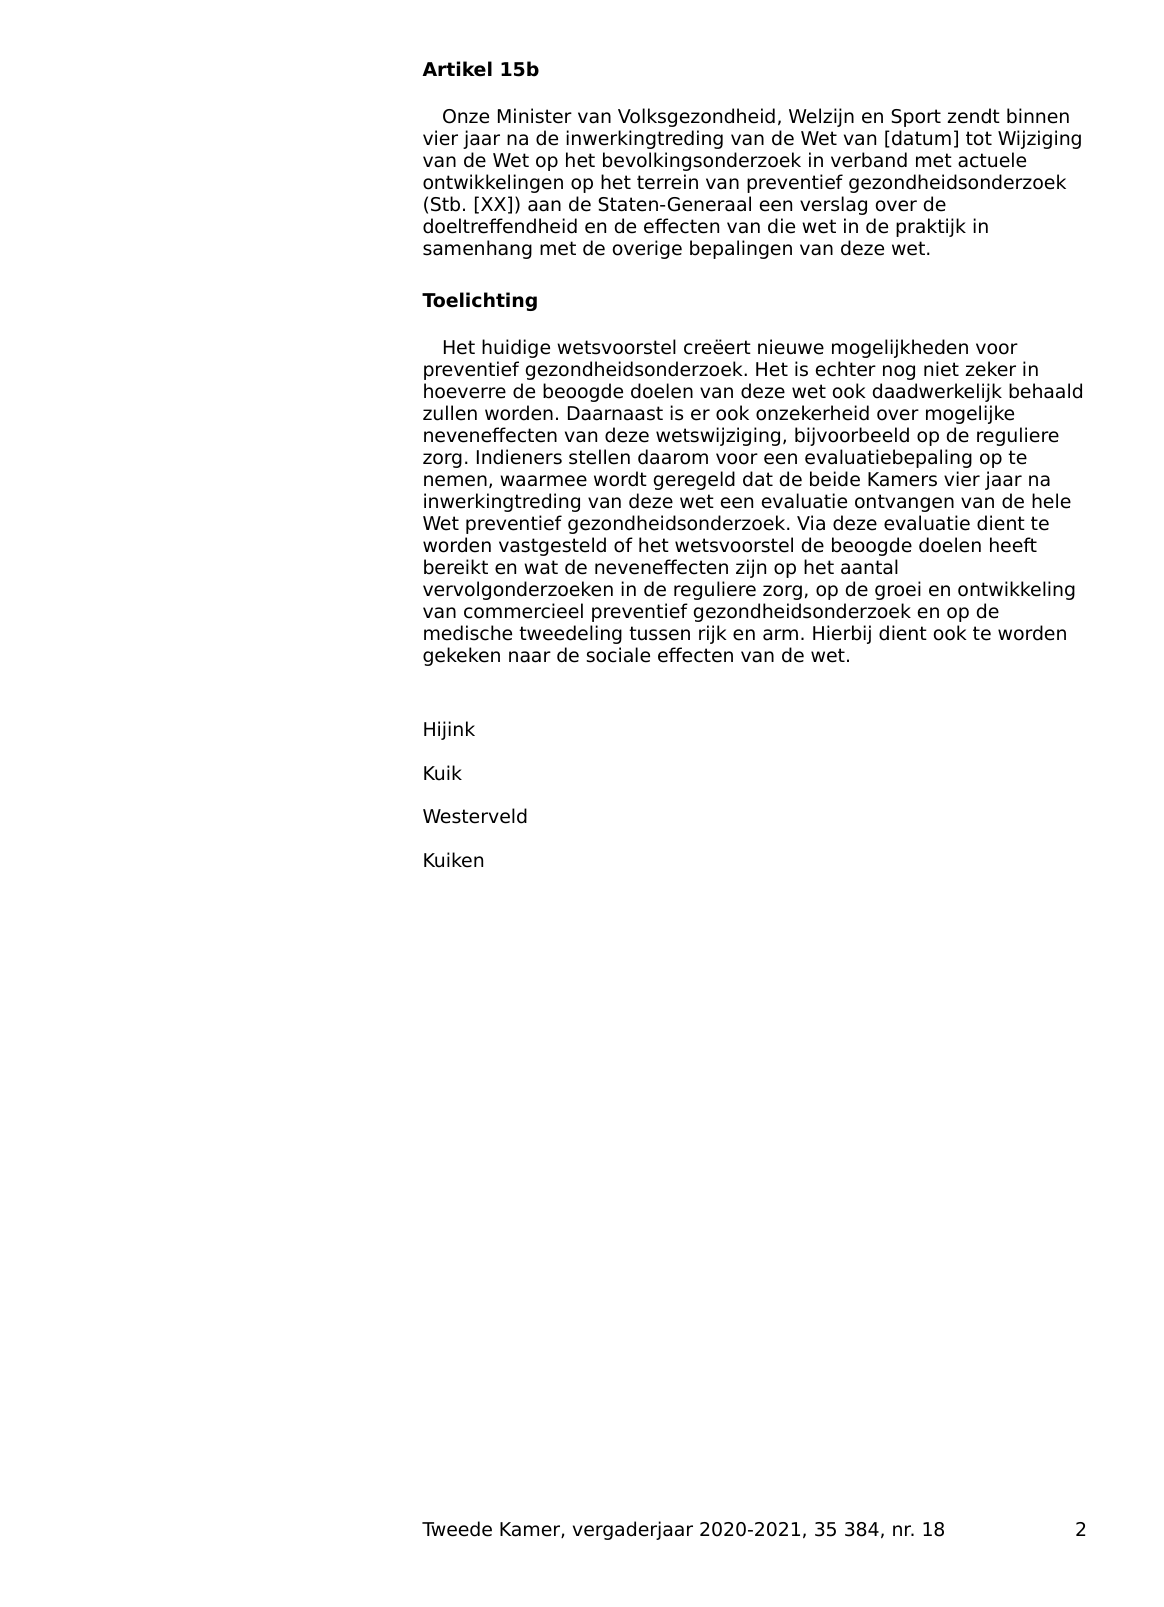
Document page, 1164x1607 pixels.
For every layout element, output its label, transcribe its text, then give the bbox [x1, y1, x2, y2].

text Onze Minister van Volksgezondheid, Welzijn en Sport zendt binnen vier jaar na de inwerkingtreding van de Wet van [datum] tot Wijziging van de Wet op het bevolkingsonderzoek in verband met actuele ontwikkelingen op het terrein van preventief gezondheidsonderzoek (Stb. [XX]) aan de Staten-Generaal een verslag over de doeltreffendheid en de effecten van die wet in de praktijk in samenhang met de overige bepalingen van deze wet. [422, 106, 1087, 260]
subtitle Toelichting [422, 290, 1087, 312]
text Het huidige wetsvoorstel creëert nieuwe mogelijkheden voor preventief gezondheidsonderzoek. Het is echter nog niet zeker in hoeverre de beoogde doelen van deze wet ook daadwerkelijk behaald zullen worden. Daarnaast is er ook onzekerheid over mogelijke neveneffecten van deze wetswijziging, bijvoorbeeld op de reguliere zorg. Indieners stellen daarom voor een evaluatiebepaling op te nemen, waarmee wordt geregeld dat de beide Kamers vier jaar na inwerkingtreding van deze wet een evaluatie ontvangen van de hele Wet preventief gezondheidsonderzoek. Via deze evaluatie dient te worden vastgesteld of het wetsvoorstel de beoogde doelen heeft bereikt en wat de neveneffecten zijn op het aantal vervolgonderzoeken in de reguliere zorg, op de groei en ontwikkeling van commercieel preventief gezondheidsonderzoek en op de medische tweedeling tussen rijk en arm. Hierbij dient ook te worden gekeken naar de sociale effecten van de wet. [422, 337, 1087, 667]
subtitle Artikel 15b [422, 59, 1087, 81]
text Hijink Kuik Westerveld Kuiken [422, 697, 1087, 872]
